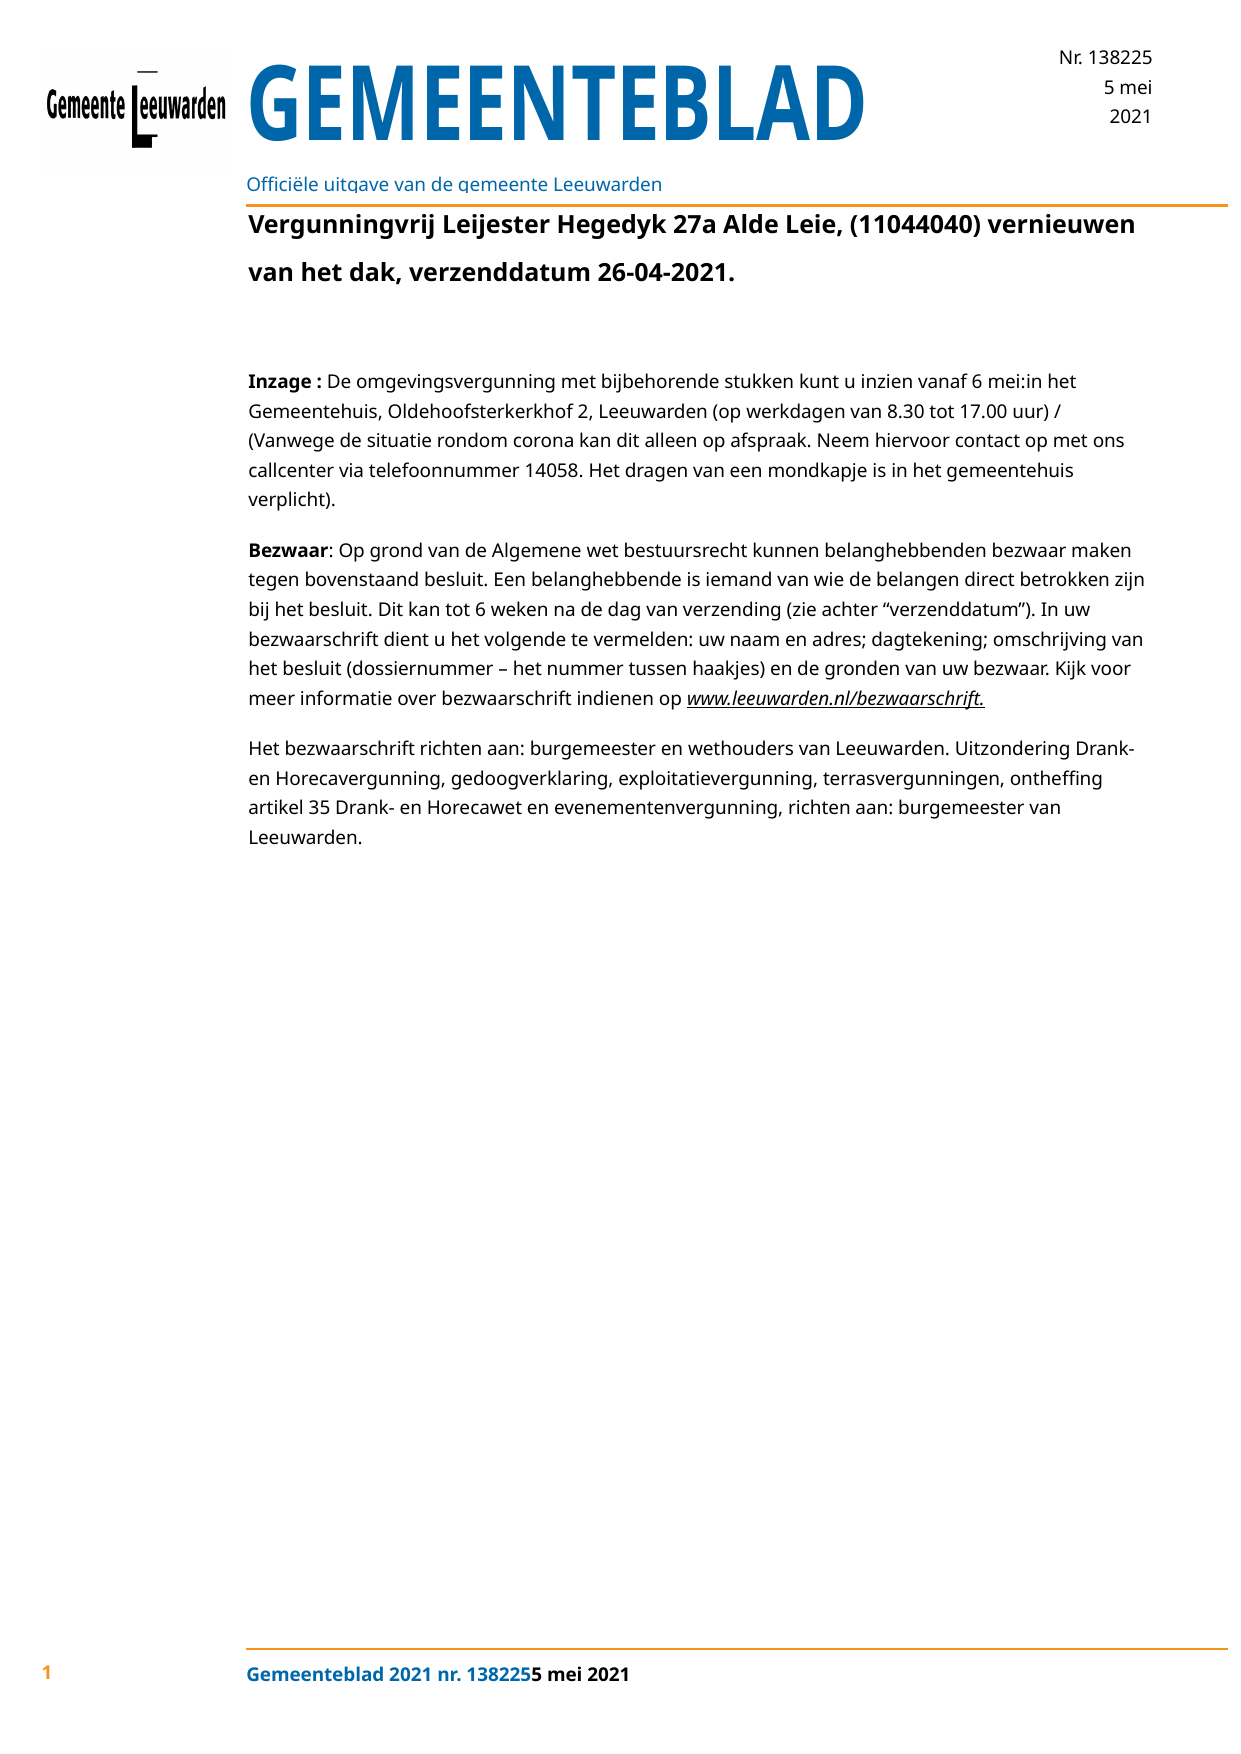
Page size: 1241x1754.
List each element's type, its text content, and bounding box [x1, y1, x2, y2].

text Inzage : De omgevingsvergunning met bijbehorende stukken kunt u inzien vanaf 6 mei:in het Gemeentehuis, Oldehoofsterkerkhof 2, Leeuwarden (op werkdagen van 8.30 tot 17.00 uur) / (Vanwege de situatie rondom corona kan dit alleen op afspraak. Neem hiervoor contact op met ons callcenter via telefoonnummer 14058. Het dragen van een mondkapje is in het gemeentehuis verplicht). [248, 368, 1152, 512]
text Vergunningvrij Leijester Hegedyk 27a Alde Leie, (11044040) vernieuwen van het dak, verzenddatum 26-04-2021. [248, 207, 1152, 288]
text Bezwaar: Op grond van de Algemene wet bestuursrecht kunnen belanghebbenden bezwaar maken tegen bovenstaand besluit. Een belanghebbende is iemand van wie de belangen direct betrokken zijn bij het besluit. Dit kan tot 6 weken na de dag van verzending (zie achter “verzenddatum”). In uw bezwaarschrift dient u het volgende te vermelden: uw naam en adres; dagtekening; omschrijving van het besluit (dossiernummer – het nummer tussen haakjes) en de gronden van uw bezwaar. Kijk voor meer informatie over bezwaarschrift indienen op www.leeuwarden.nl/bezwaarschrift. [248, 537, 1152, 711]
text Het bezwaarschrift richten aan: burgemeester en wethouders van Leeuwarden. Uitzondering Drank- en Horecavergunning, gedoogverklaring, exploitatievergunning, terrasvergunningen, ontheffing artikel 35 Drank- en Horecawet en evenementenvergunning, richten aan: burgemeester van Leeuwarden. [248, 735, 1152, 850]
picture [41, 47, 231, 172]
